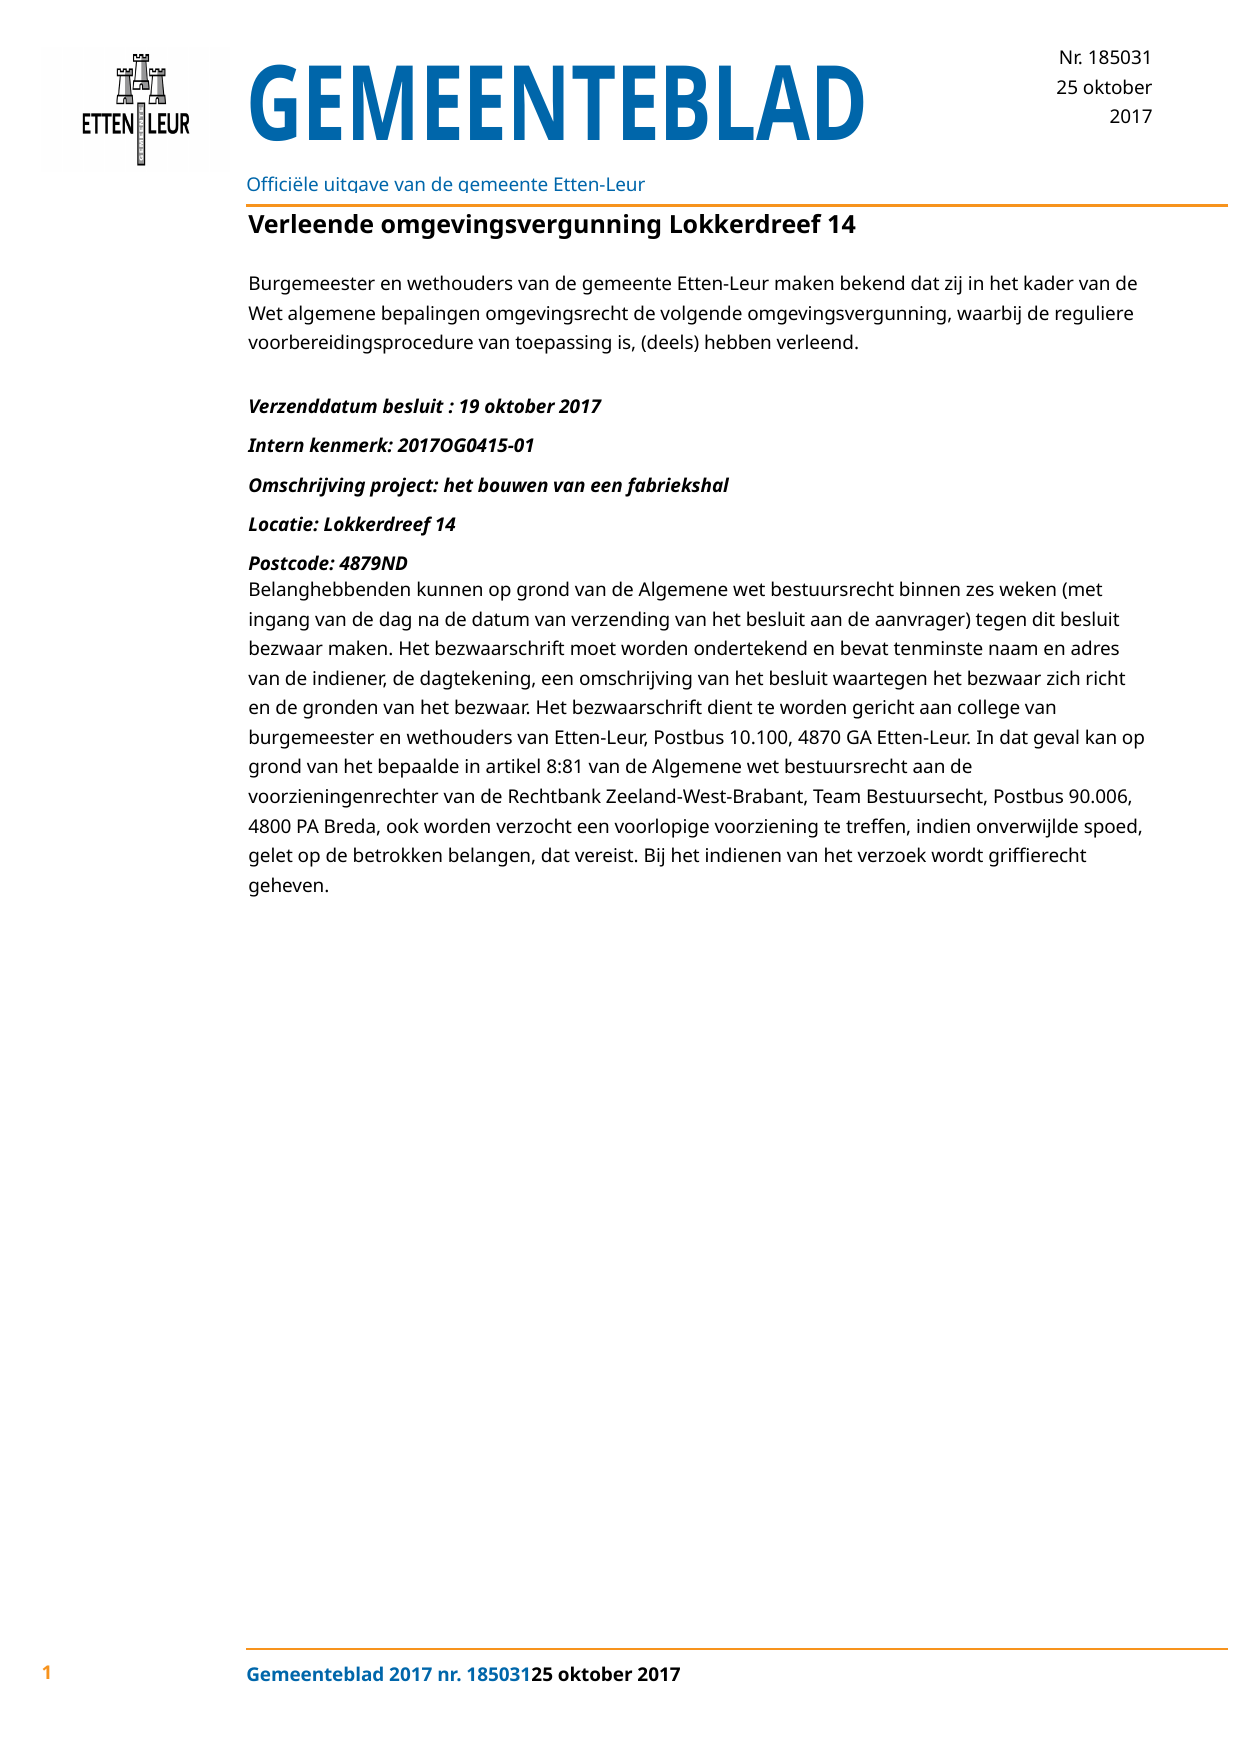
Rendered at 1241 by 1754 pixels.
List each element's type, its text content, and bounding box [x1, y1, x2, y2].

text Verzenddatum besluit : 19 oktober 2017 [248, 393, 1152, 419]
text Verleende omgevingsvergunning Lokkerdreef 14 [248, 207, 1152, 241]
text Locatie: Lokkerdreef 14 [248, 511, 1152, 537]
text Omschrijving project: het bouwen van een fabriekshal [248, 472, 1152, 498]
text Postcode: 4879ND [248, 551, 1152, 576]
text Burgemeester en wethouders van de gemeente Etten-Leur maken bekend dat zij in het kader van de Wet algemene bepalingen omgevingsrecht de volgende omgevingsvergunning, waarbij de reguliere voorbereidingsprocedure van toepassing is, (deels) hebben verleend. [248, 270, 1152, 355]
text Belanghebbenden kunnen op grond van de Algemene wet bestuursrecht binnen zes weken (met ingang van de dag na de datum van verzending van het besluit aan de aanvrager) tegen dit besluit bezwaar maken. Het bezwaarschrift moet worden ondertekend en bevat tenminste naam en adres van de indiener, de dagtekening, een omschrijving van het besluit waartegen het bezwaar zich richt en de gronden van het bezwaar. Het bezwaarschrift dient te worden gericht aan college van burgemeester en wethouders van Etten-Leur, Postbus 10.100, 4870 GA Etten-Leur. In dat geval kan op grond van het bepaalde in artikel 8:81 van de Algemene wet bestuursrecht aan de voorzieningenrechter van de Rechtbank Zeeland-West-Brabant, Team Bestuursecht, Postbus 90.006, 4800 PA Breda, ook worden verzocht een voorlopige voorziening te treffen, indien onverwijlde spoed, gelet op de betrokken belangen, dat vereist. Bij het indienen van het verzoek wordt griffierecht geheven. [248, 576, 1152, 898]
picture [41, 47, 231, 172]
text Intern kenmerk: 2017OG0415-01 [248, 433, 1152, 458]
